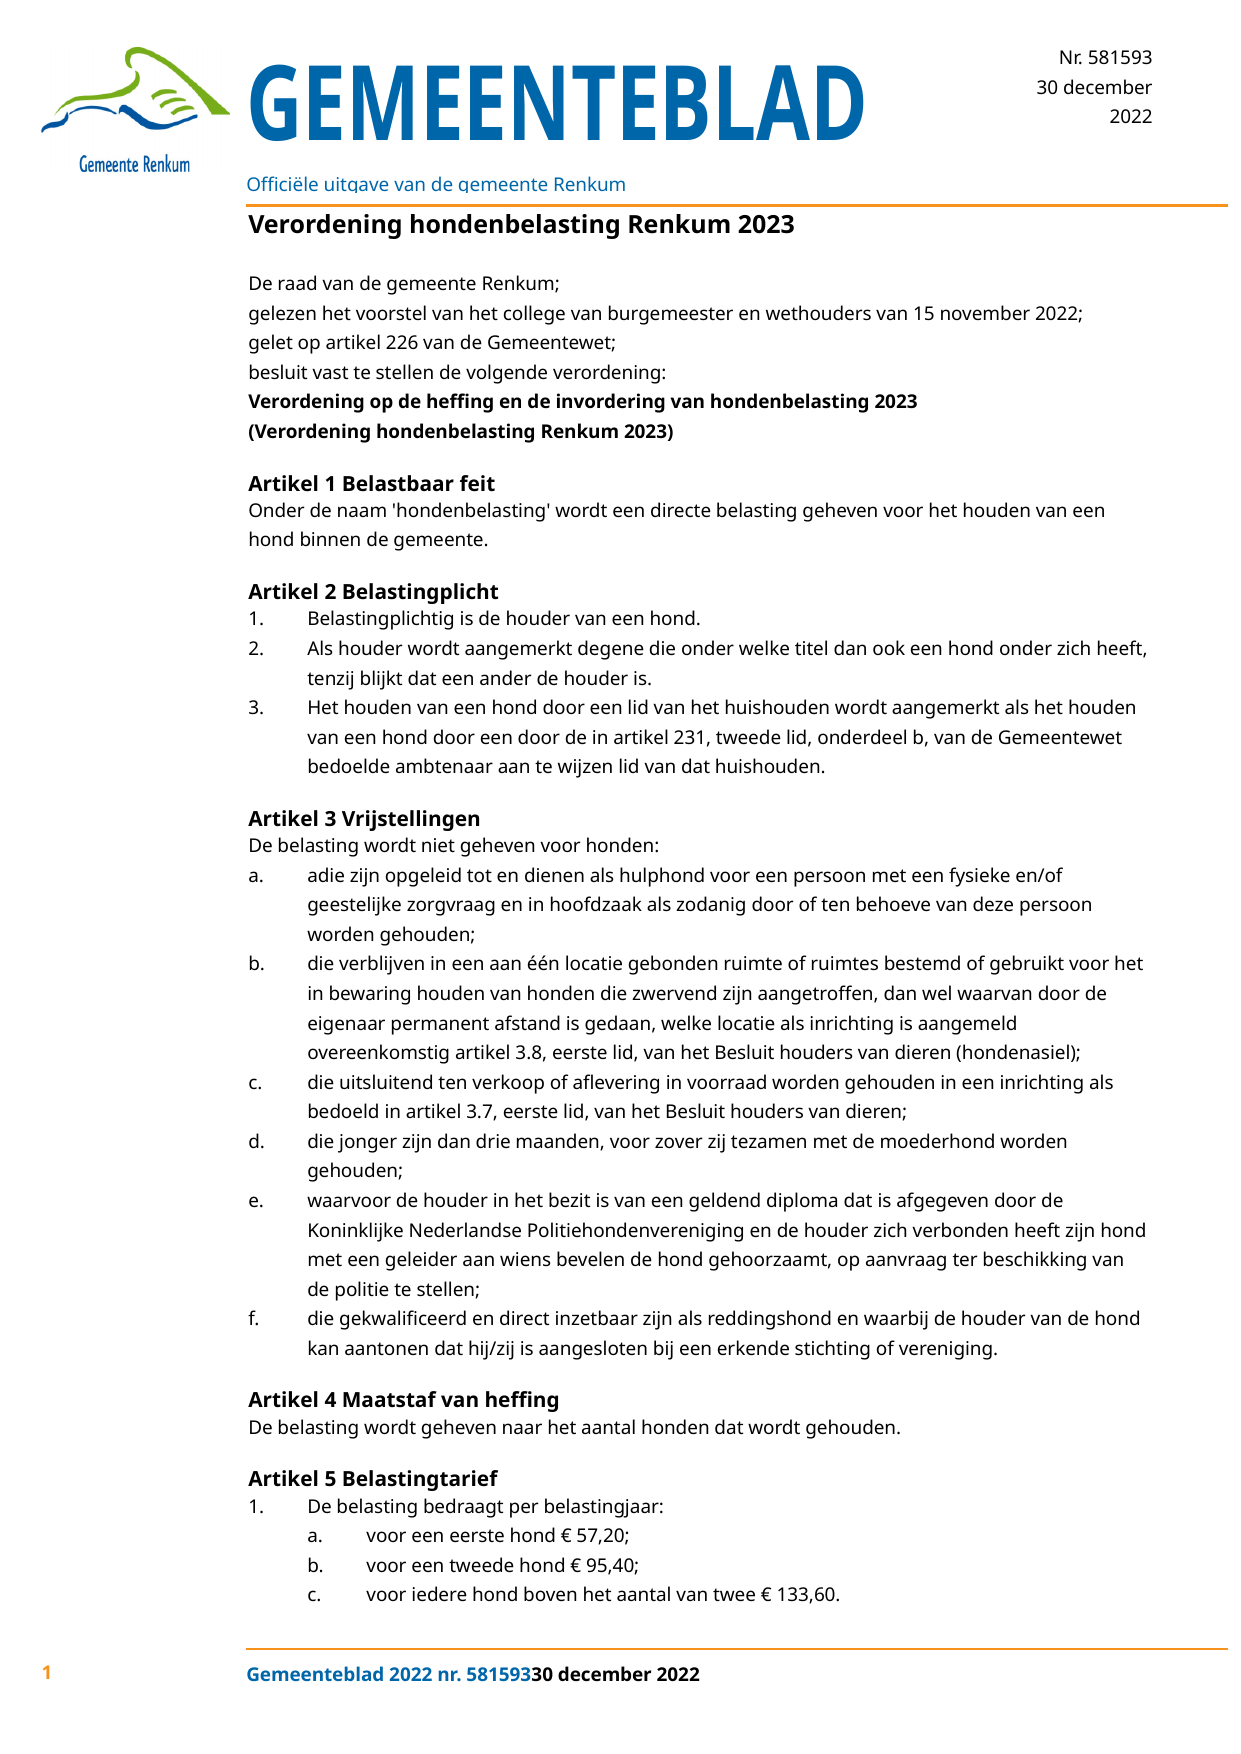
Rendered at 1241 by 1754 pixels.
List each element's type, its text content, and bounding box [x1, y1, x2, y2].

list waarvoor de houder in het bezit is van een geldend diploma dat is afgegeven door de Koninklijke Nederlandse Politiehondenvereniging en de houder zich verbonden heeft zijn hond met een geleider aan wiens bevelen de hond gehoorzaamt, op aanvraag ter beschikking van de politie te stellen; [248, 1187, 1152, 1302]
list die gekwalificeerd en direct inzetbaar zijn als reddingshond en waarbij de houder van de hond kan aantonen dat hij/zij is aangesloten bij een erkende stichting of vereniging. [248, 1306, 1152, 1361]
list adie zijn opgeleid tot en dienen als hulphond voor een persoon met een fysieke en/of geestelijke zorgvraag en in hoofdzaak als zodanig door of ten behoeve van deze persoon worden gehouden; [248, 862, 1152, 947]
text Artikel 1 Belastbaar feit [248, 469, 1152, 497]
text (Verordening hondenbelasting Renkum 2023) [248, 418, 1152, 444]
list voor iedere hond boven het aantal van twee € 133,60. [307, 1582, 1152, 1607]
list Het houden van een hond door een lid van het huishouden wordt aangemerkt als het houden van een hond door een door de in artikel 231, tweede lid, onderdeel b, van de Gemeentewet bedoelde ambtenaar aan te wijzen lid van dat huishouden. [248, 694, 1152, 779]
text Artikel 3 Vrijstellingen [248, 804, 1152, 832]
list die jonger zijn dan drie maanden, voor zover zij tezamen met de moederhond worden gehouden; [248, 1128, 1152, 1183]
text Verordening hondenbelasting Renkum 2023 [248, 207, 1152, 241]
text gelet op artikel 226 van de Gemeentewet; [248, 329, 1152, 355]
list die uitsluitend ten verkoop of aflevering in voorraad worden gehouden in een inrichting als bedoeld in artikel 3.7, eerste lid, van het Besluit houders van dieren; [248, 1069, 1152, 1124]
list voor een tweede hond € 95,40; [307, 1552, 1152, 1578]
picture [41, 47, 231, 172]
text Artikel 5 Belastingtarief [248, 1464, 1152, 1493]
text Artikel 4 Maatstaf van heffing [248, 1386, 1152, 1414]
text Onder de naam 'hondenbelasting' wordt een directe belasting geheven voor het houden van een hond binnen de gemeente. [248, 497, 1152, 552]
list Belastingplichtig is de houder van een hond. [248, 606, 1152, 631]
list De belasting bedraagt per belastingjaar: [248, 1493, 1152, 1519]
text gelezen het voorstel van het college van burgemeester en wethouders van 15 november 2022; [248, 300, 1152, 326]
text Verordening op de heffing en de invordering van hondenbelasting 2023 [248, 389, 1152, 414]
text besluit vast te stellen de volgende verordening: [248, 359, 1152, 385]
text Artikel 2 Belastingplicht [248, 577, 1152, 606]
text De raad van de gemeente Renkum; [248, 270, 1152, 296]
text De belasting wordt niet geheven voor honden: [248, 832, 1152, 858]
text De belasting wordt geheven naar het aantal honden dat wordt gehouden. [248, 1414, 1152, 1440]
list Als houder wordt aangemerkt degene die onder welke titel dan ook een hond onder zich heeft, tenzij blijkt dat een ander de houder is. [248, 635, 1152, 690]
list die verblijven in een aan één locatie gebonden ruimte of ruimtes bestemd of gebruikt voor het in bewaring houden van honden die zwervend zijn aangetroffen, dan wel waarvan door de eigenaar permanent afstand is gedaan, welke locatie als inrichting is aangemeld overeenkomstig artikel 3.8, eerste lid, van het Besluit houders van dieren (hondenasiel); [248, 951, 1152, 1065]
list voor een eerste hond € 57,20; [307, 1522, 1152, 1548]
